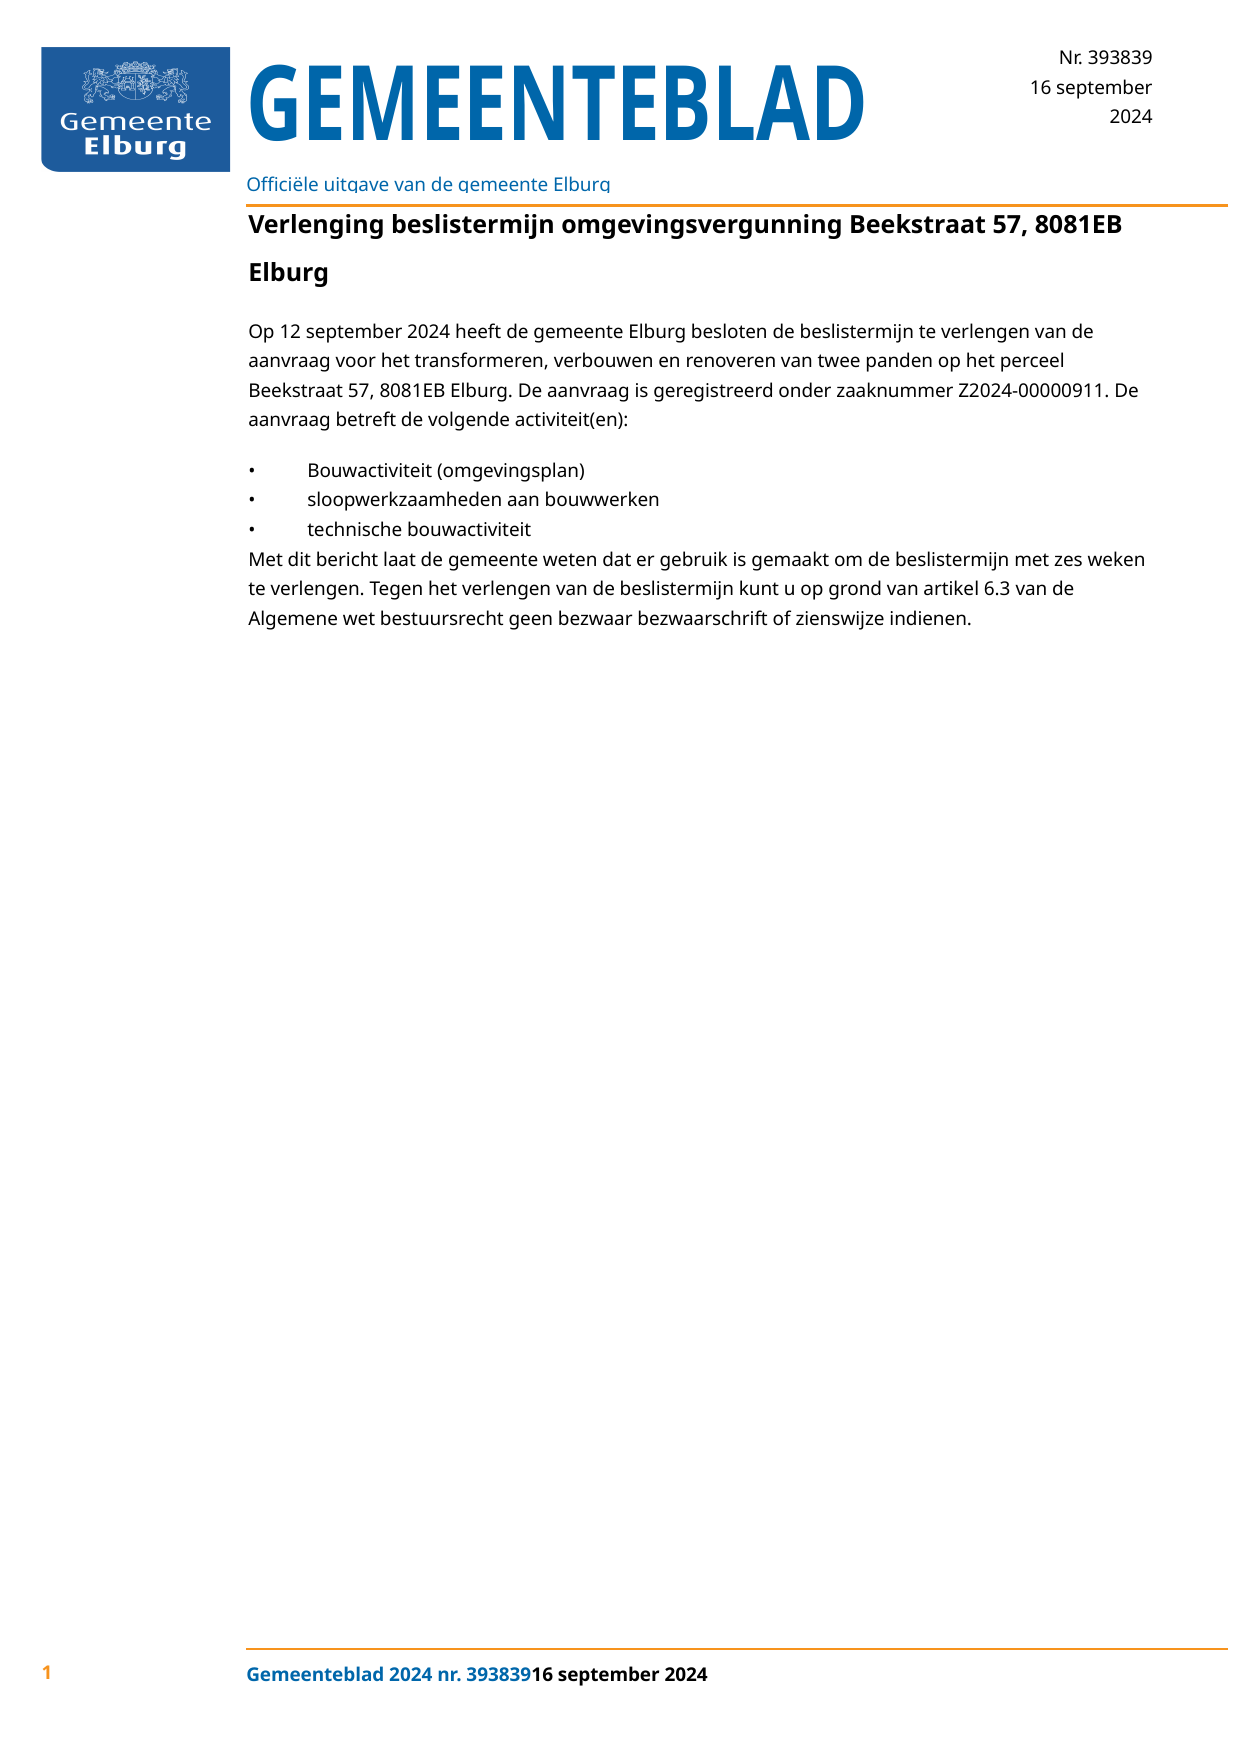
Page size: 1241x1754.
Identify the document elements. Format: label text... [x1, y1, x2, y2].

list technische bouwactiviteit [248, 516, 1152, 542]
list sloopwerkzaamheden aan bouwwerken [248, 487, 1152, 512]
picture [41, 47, 231, 172]
list Bouwactiviteit (omgevingsplan) [248, 457, 1152, 483]
text Op 12 september 2024 heeft de gemeente Elburg besloten de beslistermijn te verlengen van de aanvraag voor het transformeren, verbouwen en renoveren van twee panden op het perceel Beekstraat 57, 8081EB Elburg. De aanvraag is geregistreerd onder zaaknummer Z2024-00000911. De aanvraag betreft de volgende activiteit(en): [248, 318, 1152, 432]
text Verlenging beslistermijn omgevingsvergunning Beekstraat 57, 8081EB Elburg [248, 207, 1152, 288]
text Met dit bericht laat de gemeente weten dat er gebruik is gemaakt om de beslistermijn met zes weken te verlengen. Tegen het verlengen van de beslistermijn kunt u op grond van artikel 6.3 van de Algemene wet bestuursrecht geen bezwaar bezwaarschrift of zienswijze indienen. [248, 546, 1152, 631]
